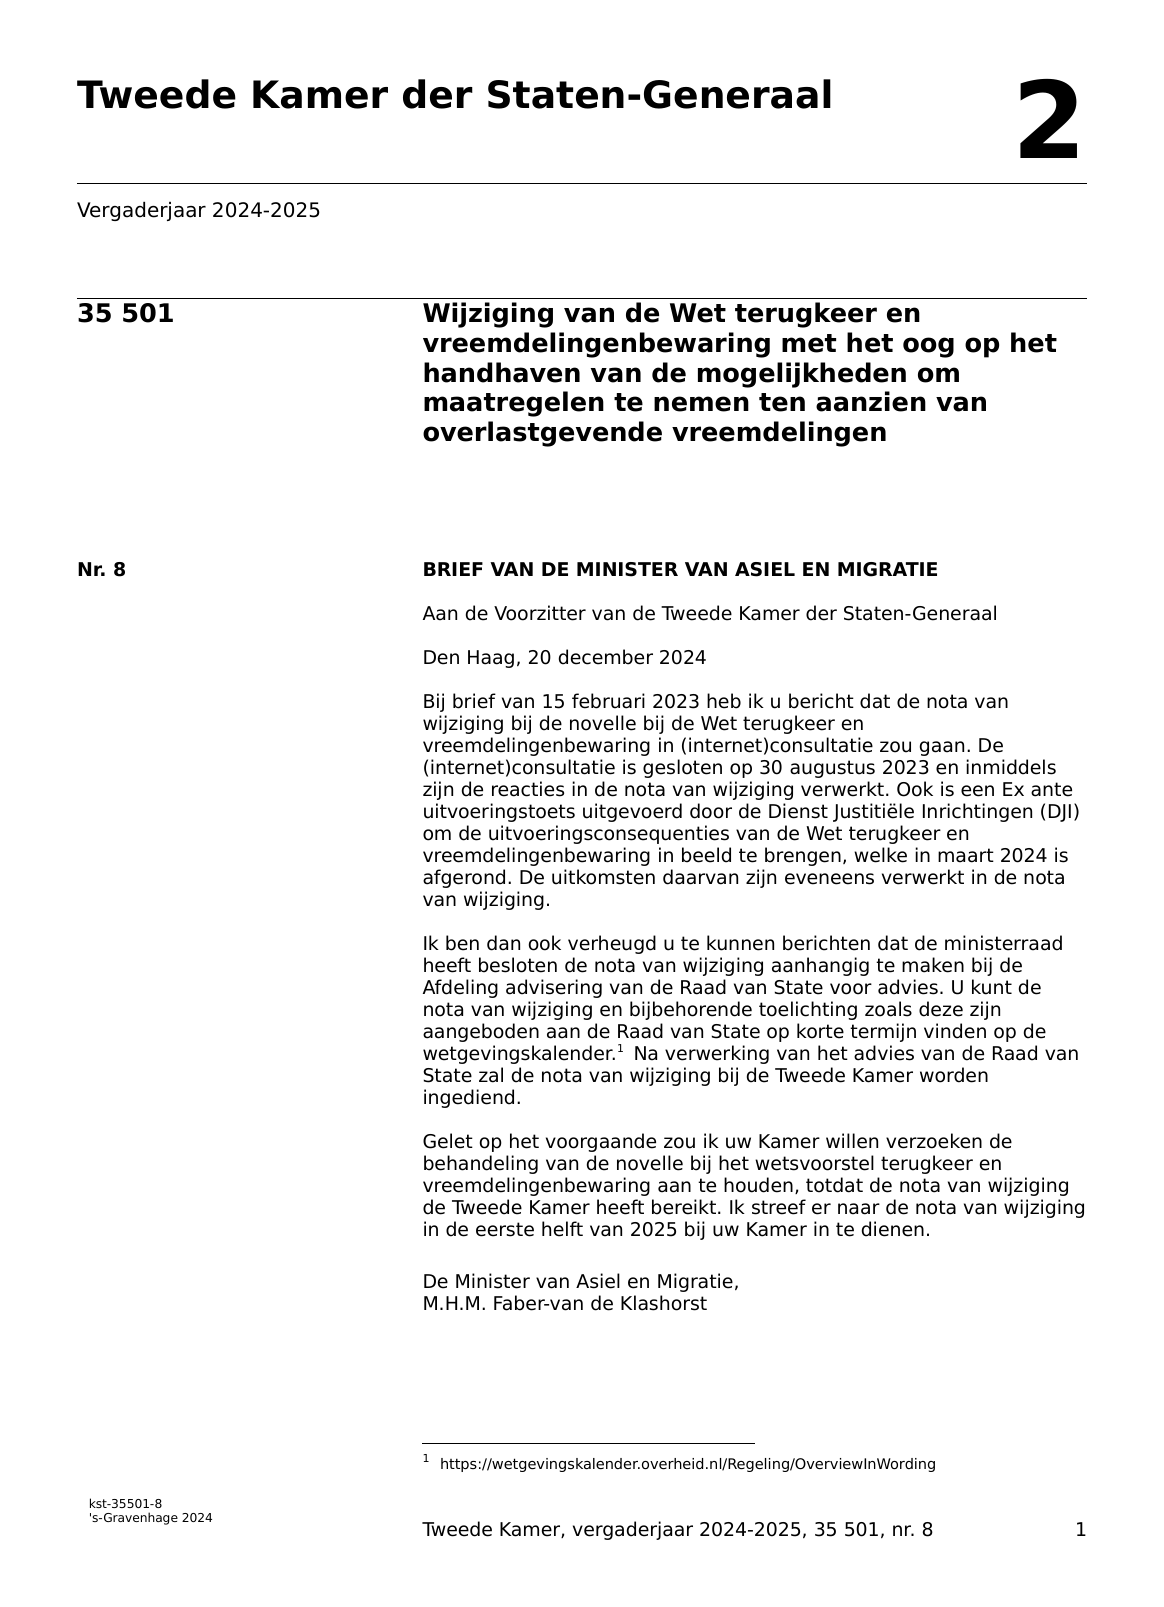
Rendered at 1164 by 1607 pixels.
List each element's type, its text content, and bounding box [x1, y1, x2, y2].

table_header 2 [886, 59, 1087, 183]
text Aan de Voorzitter van de Tweede Kamer der Staten-Generaal [422, 603, 1087, 624]
subtitle 35 501 Wijziging van de Wet terugkeer en vreemdelingenbewaring met het oog op het handhaven van de mogelijkheden om maatregelen te nemen ten aanzien van overlastgevende vreemdelingen [77, 299, 1087, 447]
text Gelet op het voorgaande zou ik uw Kamer willen verzoeken de behandeling van de novelle bij het wetsvoorstel terugkeer en vreemdelingenbewaring aan te houden, totdat de nota van wijziging de Tweede Kamer heeft bereikt. Ik streef er naar de nota van wijziging in de eerste helft van 2025 bij uw Kamer in te dienen. [422, 1131, 1087, 1241]
subtitle Nr. 8 BRIEF VAN DE MINISTER VAN ASIEL EN MIGRATIE [77, 558, 1087, 580]
table_header Tweede Kamer der Staten-Generaal [77, 59, 886, 183]
text https://wetgevingskalender.overheid.nl/Regeling/OverviewInWording [422, 1452, 1087, 1474]
table_cell Vergaderjaar 2024-2025 [77, 184, 1087, 298]
text Ik ben dan ook verheugd u te kunnen berichten dat de ministerraad heeft besloten de nota van wijziging aanhangig te maken bij de Afdeling advisering van de Raad van State voor advies. U kunt de nota van wijziging en bijbehorende toelichting zoals deze zijn aangeboden aan de Raad van State op korte termijn vinden op de wetgevingskalender. Na verwerking van het advies van de Raad van State zal de nota van wijziging bij de Tweede Kamer worden ingediend. [422, 933, 1087, 1109]
text Den Haag, 20 december 2024 [422, 647, 1087, 669]
text 's-Gravenhage 2024 [88, 1511, 323, 1525]
text De Minister van Asiel en Migratie, M.H.M. Faber-van de Klashorst [422, 1271, 1087, 1315]
text kst-35501-8 [88, 1497, 323, 1511]
text Bij brief van 15 februari 2023 heb ik u bericht dat de nota van wijziging bij de novelle bij de Wet terugkeer en vreemdelingenbewaring in (internet)consultatie zou gaan. De (internet)consultatie is gesloten op 30 augustus 2023 en inmiddels zijn de reacties in de nota van wijziging verwerkt. Ook is een Ex ante uitvoeringstoets uitgevoerd door de Dienst Justitiële Inrichtingen (DJI) om de uitvoeringsconsequenties van de Wet terugkeer en vreemdelingenbewaring in beeld te brengen, welke in maart 2024 is afgerond. De uitkomsten daarvan zijn eveneens verwerkt in de nota van wijziging. [422, 691, 1087, 911]
